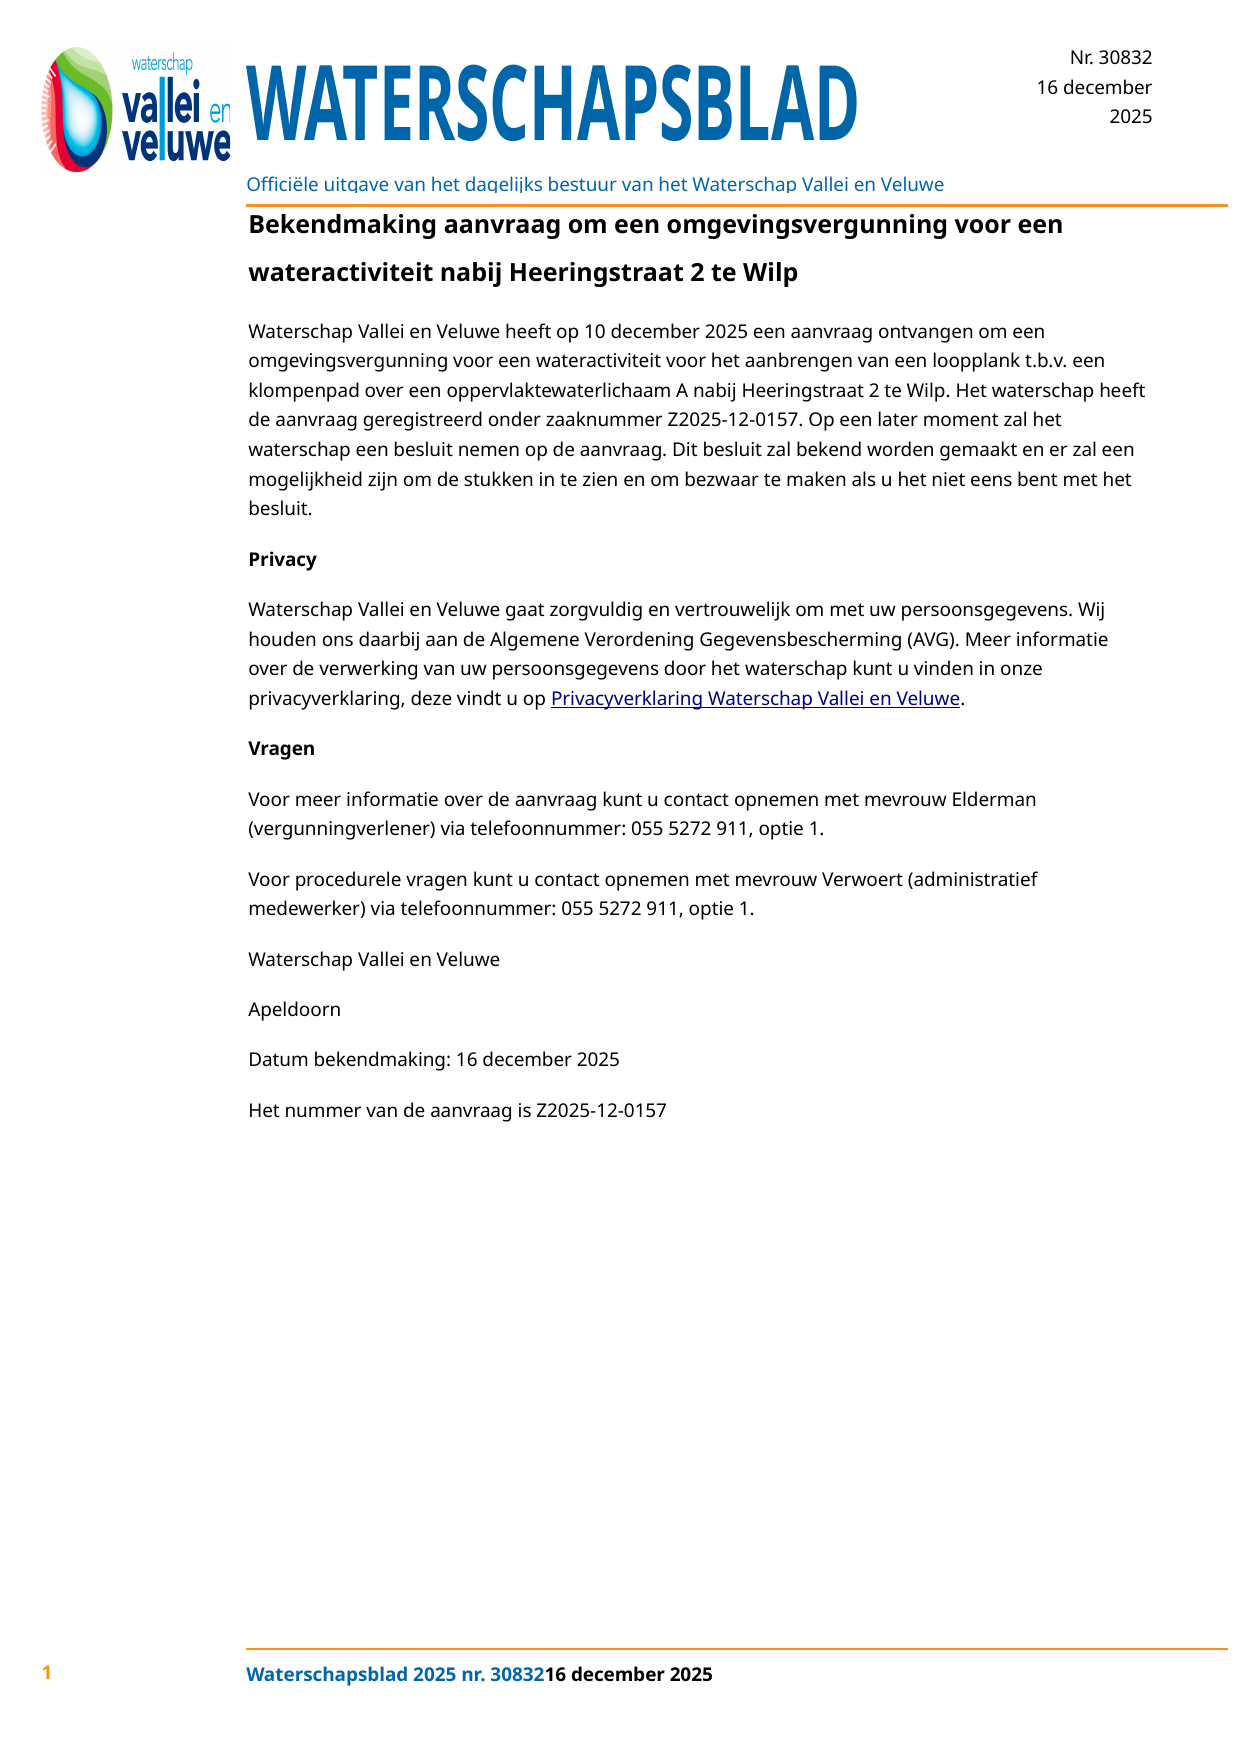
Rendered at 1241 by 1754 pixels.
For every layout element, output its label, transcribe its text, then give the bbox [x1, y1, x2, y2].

text Waterschap Vallei en Veluwe heeft op 10 december 2025 een aanvraag ontvangen om een omgevingsvergunning voor een wateractiviteit voor het aanbrengen van een loopplank t.b.v. een klompenpad over een oppervlaktewaterlichaam A nabij Heeringstraat 2 te Wilp. Het waterschap heeft de aanvraag geregistreerd onder zaaknummer Z2025-12-0157. Op een later moment zal het waterschap een besluit nemen op de aanvraag. Dit besluit zal bekend worden gemaakt en er zal een mogelijkheid zijn om de stukken in te zien en om bezwaar te maken als u het niet eens bent met het besluit. [248, 318, 1152, 521]
picture [41, 47, 231, 172]
text Bekendmaking aanvraag om een omgevingsvergunning voor een wateractiviteit nabij Heeringstraat 2 te Wilp [248, 207, 1152, 288]
text Privacy [248, 546, 1152, 572]
text Waterschap Vallei en Veluwe [248, 946, 1152, 972]
text Voor meer informatie over de aanvraag kunt u contact opnemen met mevrouw Elderman (vergunningverlener) via telefoonnummer: 055 5272 911, optie 1. [248, 786, 1152, 841]
text Waterschap Vallei en Veluwe gaat zorgvuldig en vertrouwelijk om met uw persoonsgegevens. Wij houden ons daarbij aan de Algemene Verordening Gegevensbescherming (AVG). Meer informatie over de verwerking van uw persoonsgegevens door het waterschap kunt u vinden in onze privacyverklaring, deze vindt u op Privacyverklaring Waterschap Vallei en Veluwe. [248, 596, 1152, 711]
text Het nummer van de aanvraag is Z2025-12-0157 [248, 1097, 1152, 1123]
text Datum bekendmaking: 16 december 2025 [248, 1047, 1152, 1072]
text Apeldoorn [248, 996, 1152, 1022]
text Voor procedurele vragen kunt u contact opnemen met mevrouw Verwoert (administratief medewerker) via telefoonnummer: 055 5272 911, optie 1. [248, 866, 1152, 921]
text Vragen [248, 735, 1152, 761]
